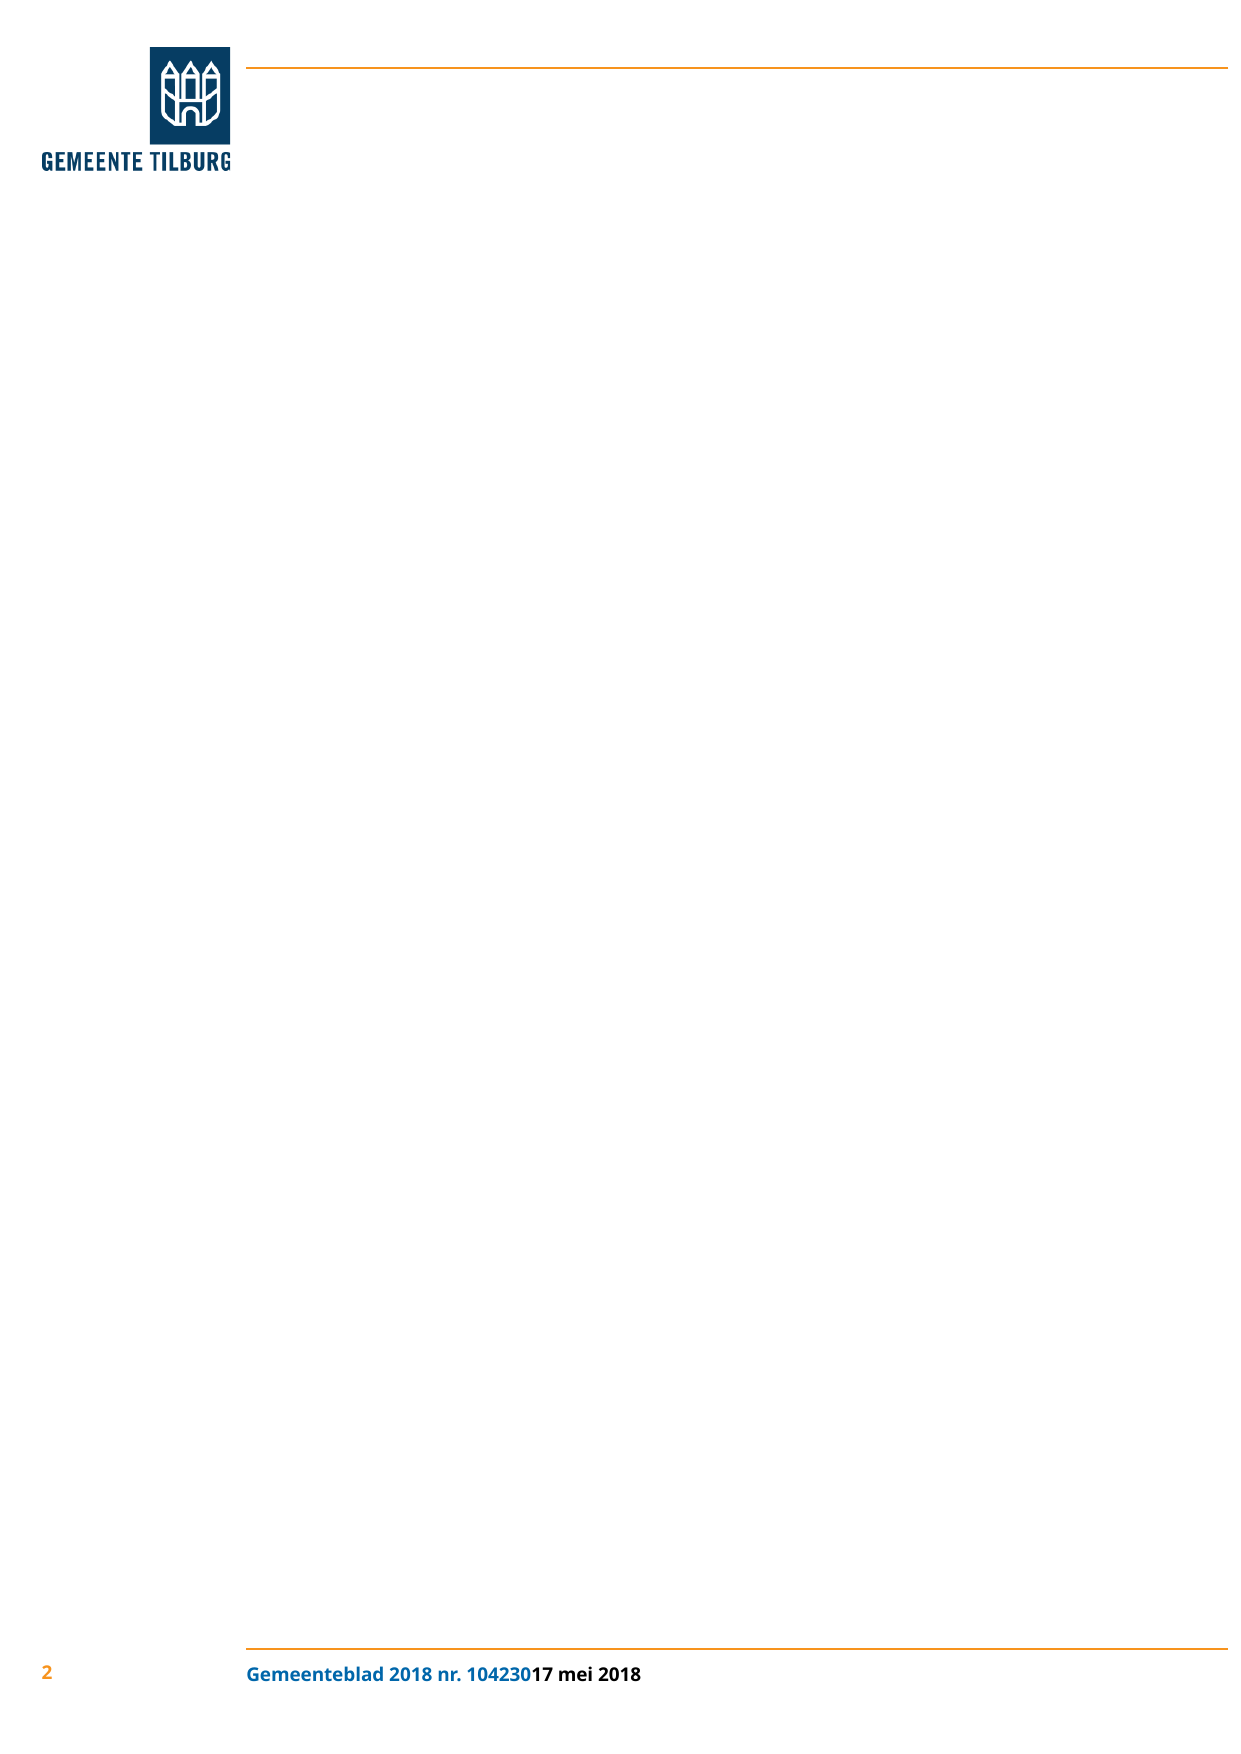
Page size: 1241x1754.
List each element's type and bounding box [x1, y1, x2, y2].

picture [41, 47, 231, 172]
